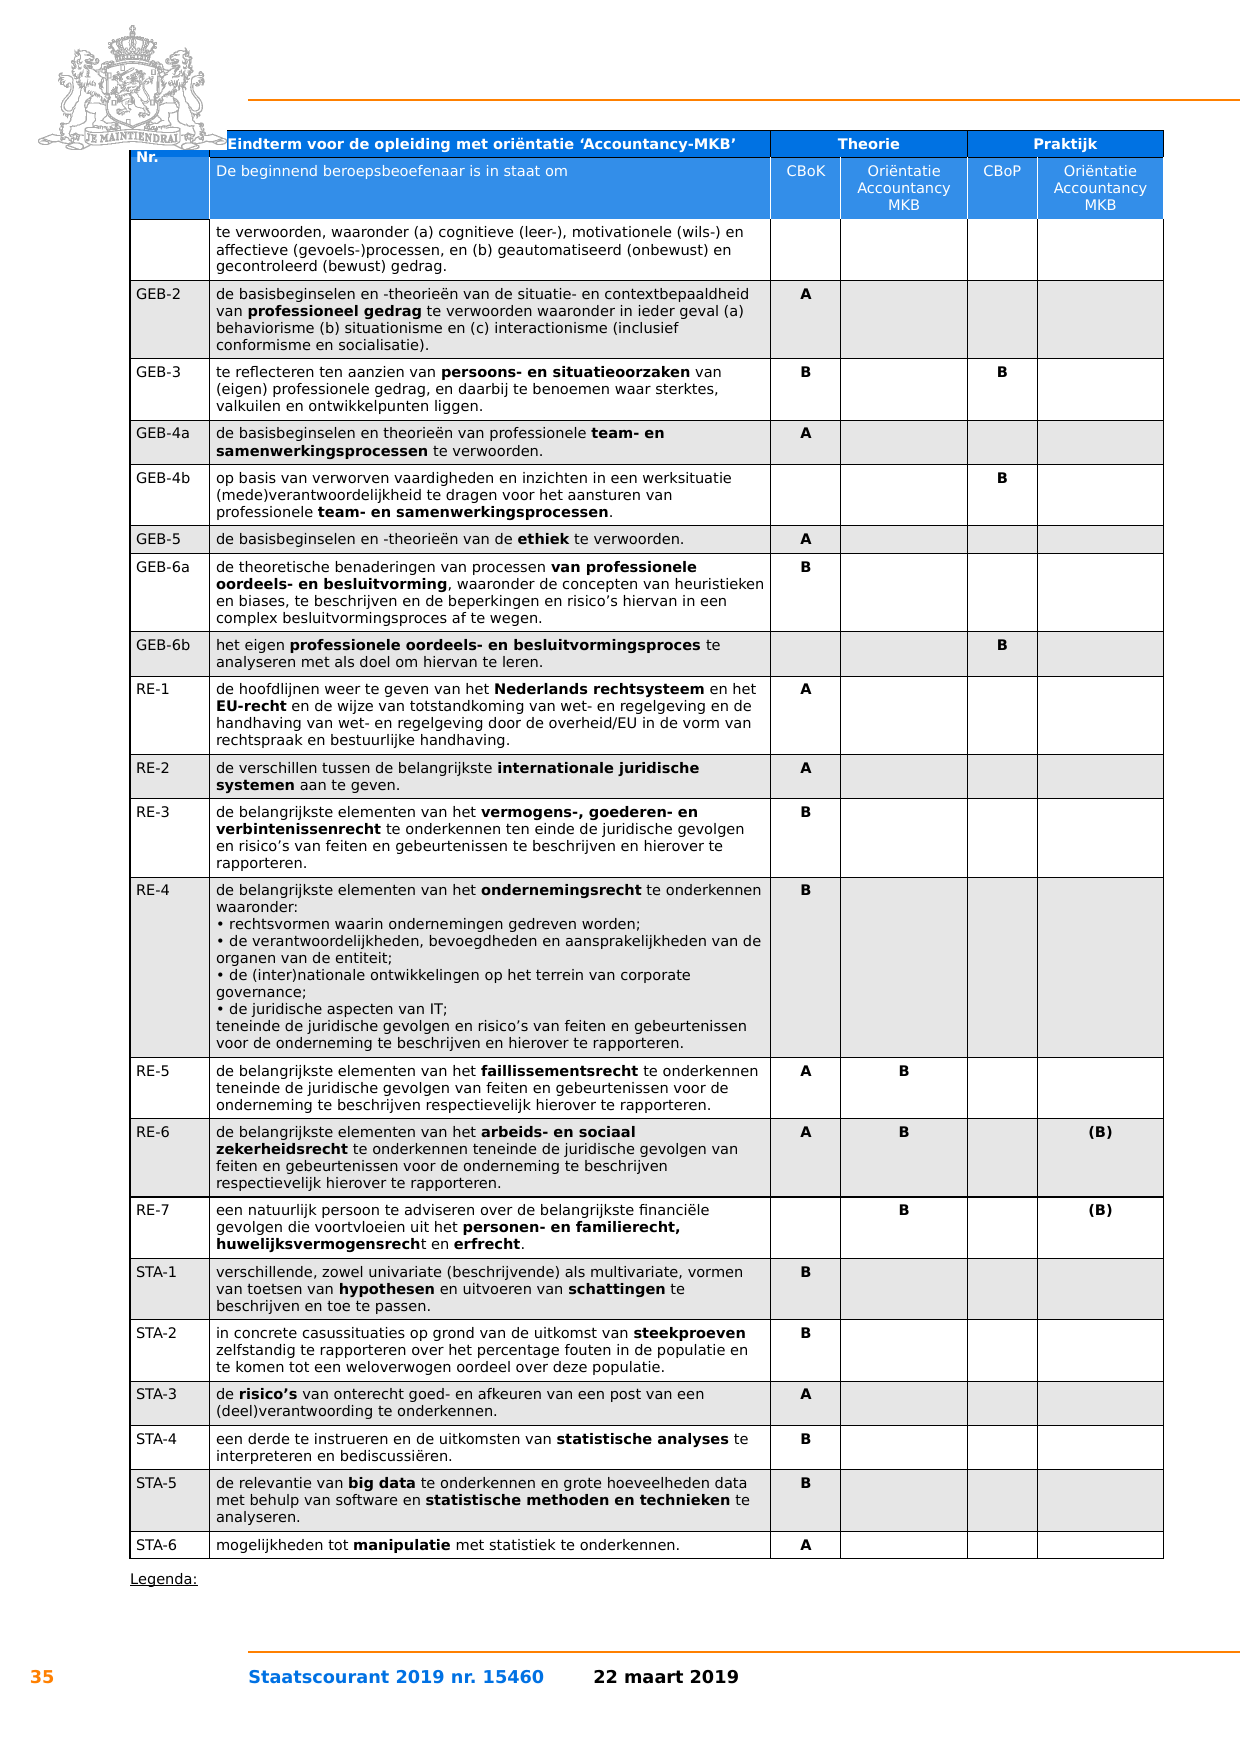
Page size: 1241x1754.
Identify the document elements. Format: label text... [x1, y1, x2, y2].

table_cell [968, 1198, 1037, 1258]
table_cell een derde te instrueren en de uitkomsten van statistische analyses te interpreteren en bediscussiëren. [210, 1426, 770, 1469]
table_cell (B) [1038, 1119, 1163, 1196]
table_cell de basisbeginselen en theorieën van professionele team- en samenwerkingsprocessen te verwoorden. [210, 421, 770, 464]
table_cell De beginnend beroepsbeoefenaar is in staat om [210, 158, 770, 219]
table_cell A [771, 755, 840, 798]
table_cell [841, 1259, 967, 1319]
table_cell B [771, 359, 840, 420]
table_cell A [771, 1532, 840, 1558]
table_cell [1038, 281, 1163, 358]
table_cell [1038, 359, 1163, 420]
table_cell [1038, 554, 1163, 631]
table_cell verschillende, zowel univariate (beschrijvende) als multivariate, vormen van toetsen van hypothesen en uitvoeren van schattingen te beschrijven en toe te passen. [210, 1259, 770, 1319]
table_cell [841, 526, 967, 553]
table_cell Oriëntatie Accountancy MKB [1038, 158, 1163, 219]
table_cell op basis van verworven vaardigheden en inzichten in een werksituatie (mede)verantwoordelijkheid te dragen voor het aansturen van professionele team- en samenwerkingsprocessen. [210, 465, 770, 525]
table_cell CBoP [968, 158, 1037, 219]
table_cell [1038, 465, 1163, 525]
table_cell A [771, 421, 840, 464]
table_cell GEB-6a [131, 554, 209, 631]
table_cell de belangrijkste elementen van het ondernemingsrecht te onderkennen waaronder: • rechtsvormen waarin ondernemingen gedreven worden; • de verantwoordelijkheden, bevoegdheden en aansprakelijkheden van de organen van de entiteit; • de (inter)nationale ontwikkelingen op het terrein van corporate governance; • de juridische aspecten van IT; teneinde de juridische gevolgen en risico’s van feiten en gebeurtenissen voor de onderneming te beschrijven en hierover te rapporteren. [210, 878, 770, 1057]
table_cell STA-5 [131, 1470, 209, 1531]
table_cell [841, 878, 967, 1057]
table_cell [968, 1259, 1037, 1319]
table_cell [841, 799, 967, 877]
table_cell [968, 799, 1037, 877]
table_cell STA-6 [131, 1532, 209, 1558]
table_cell RE-6 [131, 1119, 209, 1196]
table_cell [1038, 421, 1163, 464]
table_cell GEB-3 [131, 359, 209, 420]
table_cell [131, 220, 209, 280]
table_cell [968, 1426, 1037, 1469]
table_cell [841, 632, 967, 676]
table_cell B [771, 1320, 840, 1381]
table_cell STA-2 [131, 1320, 209, 1381]
table_cell [1038, 1426, 1163, 1469]
table_cell [1038, 632, 1163, 676]
table_cell GEB-2 [131, 281, 209, 358]
table_cell B [771, 1426, 840, 1469]
table_cell B [841, 1198, 967, 1258]
table_cell [841, 1382, 967, 1425]
table_cell [968, 755, 1037, 798]
table_cell RE-4 [131, 878, 209, 1057]
table_header [131, 150, 209, 157]
table_cell [1038, 1470, 1163, 1531]
table_cell [1038, 1259, 1163, 1319]
table_cell B [968, 359, 1037, 420]
table_cell [968, 281, 1037, 358]
table_cell de basisbeginselen en -theorieën van de situatie- en contextbepaaldheid van professioneel gedrag te verwoorden waaronder in ieder geval (a) behaviorisme (b) situationisme en (c) interactionisme (inclusief conformisme en socialisatie). [210, 281, 770, 358]
table_cell [841, 1320, 967, 1381]
table_cell [968, 220, 1037, 280]
table_cell [841, 359, 967, 420]
table_cell [968, 878, 1037, 1057]
table_cell [1038, 799, 1163, 877]
table_cell [968, 1058, 1037, 1118]
table_cell de relevantie van big data te onderkennen en grote hoeveelheden data met behulp van software en statistische methoden en technieken te analyseren. [210, 1470, 770, 1531]
table_cell [1038, 1382, 1163, 1425]
table_cell CBoK [771, 158, 840, 219]
table_cell de basisbeginselen en -theorieën van de ethiek te verwoorden. [210, 526, 770, 553]
table_cell de theoretische benaderingen van processen van professionele oordeels- en besluitvorming, waaronder de concepten van heuristieken en biases, te beschrijven en de beperkingen en risico’s hiervan in een complex besluitvormingsproces af te wegen. [210, 554, 770, 631]
table_cell [968, 421, 1037, 464]
table_cell B [771, 1259, 840, 1319]
table_cell [968, 526, 1037, 553]
table_header Praktijk [968, 131, 1163, 157]
table_cell [841, 554, 967, 631]
table_cell RE-7 [131, 1198, 209, 1258]
table_cell een natuurlijk persoon te adviseren over de belangrijkste financiële gevolgen die voortvloeien uit het personen- en familierecht, huwelijksvermogensrecht en erfrecht. [210, 1198, 770, 1258]
table_cell B [771, 1470, 840, 1531]
table_cell [968, 554, 1037, 631]
table_cell [841, 755, 967, 798]
table_cell GEB-6b [131, 632, 209, 676]
table_cell [841, 220, 967, 280]
table_cell [1038, 755, 1163, 798]
table_cell RE-1 [131, 677, 209, 754]
table_cell [841, 421, 967, 464]
table_cell [771, 632, 840, 676]
table_cell [771, 220, 840, 280]
table_cell A [771, 526, 840, 553]
table_cell mogelijkheden tot manipulatie met statistiek te onderkennen. [210, 1532, 770, 1558]
table_cell [841, 677, 967, 754]
table_cell B [771, 799, 840, 877]
table_cell A [771, 1119, 840, 1196]
table_cell [771, 1198, 840, 1258]
table_cell (B) [1038, 1198, 1163, 1258]
table_cell [841, 1426, 967, 1469]
table_cell [968, 677, 1037, 754]
table_cell het eigen professionele oordeels- en besluitvormingsproces te analyseren met als doel om hiervan te leren. [210, 632, 770, 676]
table_cell RE-5 [131, 1058, 209, 1118]
table_cell [841, 281, 967, 358]
table_cell [1038, 1532, 1163, 1558]
table_cell Oriëntatie Accountancy MKB [841, 158, 967, 219]
table_cell B [771, 878, 840, 1057]
table_cell de risico’s van onterecht goed- en afkeuren van een post van een (deel)verantwoording te onderkennen. [210, 1382, 770, 1425]
table_cell Legenda: [130, 1559, 1163, 1588]
table_cell STA-1 [131, 1259, 209, 1319]
table_cell [968, 1119, 1037, 1196]
table_cell A [771, 1058, 840, 1118]
table_cell RE-2 [131, 755, 209, 798]
table_cell [1038, 878, 1163, 1057]
table_cell de hoofdlijnen weer te geven van het Nederlands rechtsysteem en het EU-recht en de wijze van totstandkoming van wet- en regelgeving en de handhaving van wet- en regelgeving door de overheid/EU in de vorm van rechtspraak en bestuurlijke handhaving. [210, 677, 770, 754]
table_cell [968, 1382, 1037, 1425]
table_cell STA-4 [131, 1426, 209, 1469]
table_cell A [771, 281, 840, 358]
table_cell de belangrijkste elementen van het arbeids- en sociaal zekerheidsrecht te onderkennen teneinde de juridische gevolgen van feiten en gebeurtenissen voor de onderneming te beschrijven respectievelijk hierover te rapporteren. [210, 1119, 770, 1196]
table_cell [968, 1470, 1037, 1531]
table_cell RE-3 [131, 799, 209, 877]
table_cell GEB-5 [131, 526, 209, 553]
table_cell [771, 465, 840, 525]
table_cell A [771, 677, 840, 754]
table_header Eindterm voor de opleiding met oriëntatie ‘Accountancy-MKB’ [210, 131, 770, 157]
table_cell [1038, 220, 1163, 280]
table_cell in concrete casussituaties op grond van de uitkomst van steekproeven zelfstandig te rapporteren over het percentage fouten in de populatie en te komen tot een weloverwogen oordeel over deze populatie. [210, 1320, 770, 1381]
table_cell [841, 465, 967, 525]
table_cell GEB-4b [131, 465, 209, 525]
table_cell B [841, 1058, 967, 1118]
table_cell B [841, 1119, 967, 1196]
table_cell [1038, 1320, 1163, 1381]
table_cell [1038, 1058, 1163, 1118]
table_cell [841, 1532, 967, 1558]
table_cell [1038, 526, 1163, 553]
table_cell te reflecteren ten aanzien van persoons- en situatieoorzaken van (eigen) professionele gedrag, en daarbij te benoemen waar sterktes, valkuilen en ontwikkelpunten liggen. [210, 359, 770, 420]
table_cell B [968, 632, 1037, 676]
table_cell de verschillen tussen de belangrijkste internationale juridische systemen aan te geven. [210, 755, 770, 798]
table_cell [841, 1470, 967, 1531]
table_header Theorie [771, 131, 967, 157]
table_cell [968, 1320, 1037, 1381]
table_cell GEB-4a [131, 421, 209, 464]
table_cell [1038, 677, 1163, 754]
table_cell B [771, 554, 840, 631]
table_cell [968, 1532, 1037, 1558]
table_cell de belangrijkste elementen van het faillissementsrecht te onderkennen teneinde de juridische gevolgen van feiten en gebeurtenissen voor de onderneming te beschrijven respectievelijk hierover te rapporteren. [210, 1058, 770, 1118]
table_cell de belangrijkste elementen van het vermogens-, goederen- en verbintenissenrecht te onderkennen ten einde de juridische gevolgen en risico’s van feiten en gebeurtenissen te beschrijven en hierover te rapporteren. [210, 799, 770, 877]
table_cell te verwoorden, waaronder (a) cognitieve (leer-), motivationele (wils-) en affectieve (gevoels-)processen, en (b) geautomatiseerd (onbewust) en gecontroleerd (bewust) gedrag. [210, 220, 770, 280]
picture [38, 25, 227, 150]
table_cell STA-3 [131, 1382, 209, 1425]
table_cell B [968, 465, 1037, 525]
table_cell A [771, 1382, 840, 1425]
